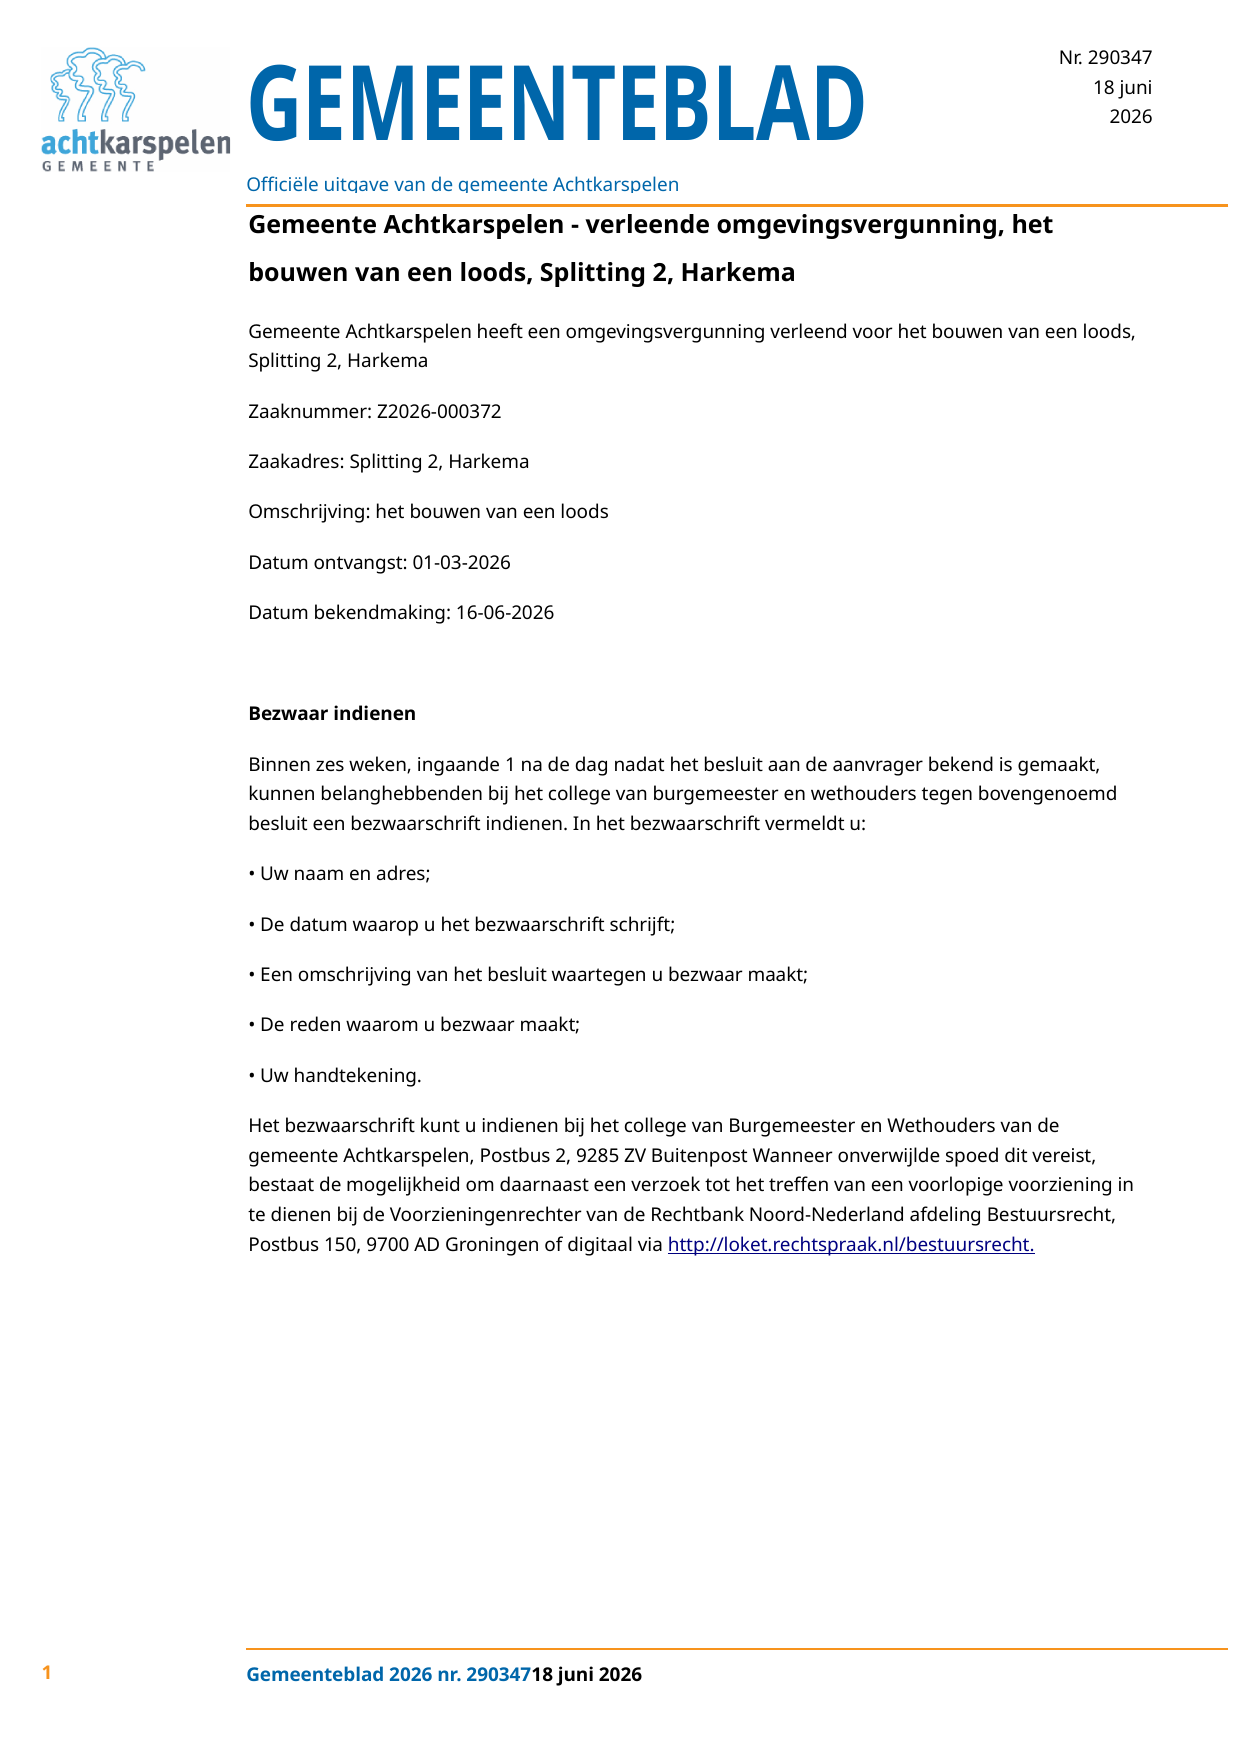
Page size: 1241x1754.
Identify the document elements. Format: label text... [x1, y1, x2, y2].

text • De reden waarom u bezwaar maakt; [248, 1012, 1152, 1037]
text • Uw naam en adres; [248, 860, 1152, 886]
text Datum bekendmaking: 16-06-2026 [248, 599, 1152, 625]
text Zaakadres: Splitting 2, Harkema [248, 448, 1152, 474]
text Datum ontvangst: 01-03-2026 [248, 549, 1152, 575]
text • De datum waarop u het bezwaarschrift schrijft; [248, 911, 1152, 937]
text Bezwaar indienen [248, 700, 1152, 726]
text Gemeente Achtkarspelen heeft een omgevingsvergunning verleend voor het bouwen van een loods, Splitting 2, Harkema [248, 318, 1152, 373]
text Gemeente Achtkarspelen - verleende omgevingsvergunning, het bouwen van een loods, Splitting 2, Harkema [248, 207, 1152, 288]
picture [41, 47, 231, 172]
text Zaaknummer: Z2026-000372 [248, 398, 1152, 424]
text • Uw handtekening. [248, 1062, 1152, 1088]
text Het bezwaarschrift kunt u indienen bij het college van Burgemeester en Wethouders van de gemeente Achtkarspelen, Postbus 2, 9285 ZV Buitenpost Wanneer onverwijlde spoed dit vereist, bestaat de mogelijkheid om daarnaast een verzoek tot het treffen van een voorlopige voorziening in te dienen bij de Voorzieningenrechter van de Rechtbank Noord-Nederland afdeling Bestuursrecht, Postbus 150, 9700 AD Groningen of digitaal via http://loket.rechtspraak.nl/bestuursrecht. [248, 1112, 1152, 1257]
text Omschrijving: het bouwen van een loods [248, 499, 1152, 524]
text • Een omschrijving van het besluit waartegen u bezwaar maakt; [248, 961, 1152, 987]
text Binnen zes weken, ingaande 1 na de dag nadat het besluit aan de aanvrager bekend is gemaakt, kunnen belanghebbenden bij het college van burgemeester en wethouders tegen bovengenoemd besluit een bezwaarschrift indienen. In het bezwaarschrift vermeldt u: [248, 751, 1152, 836]
